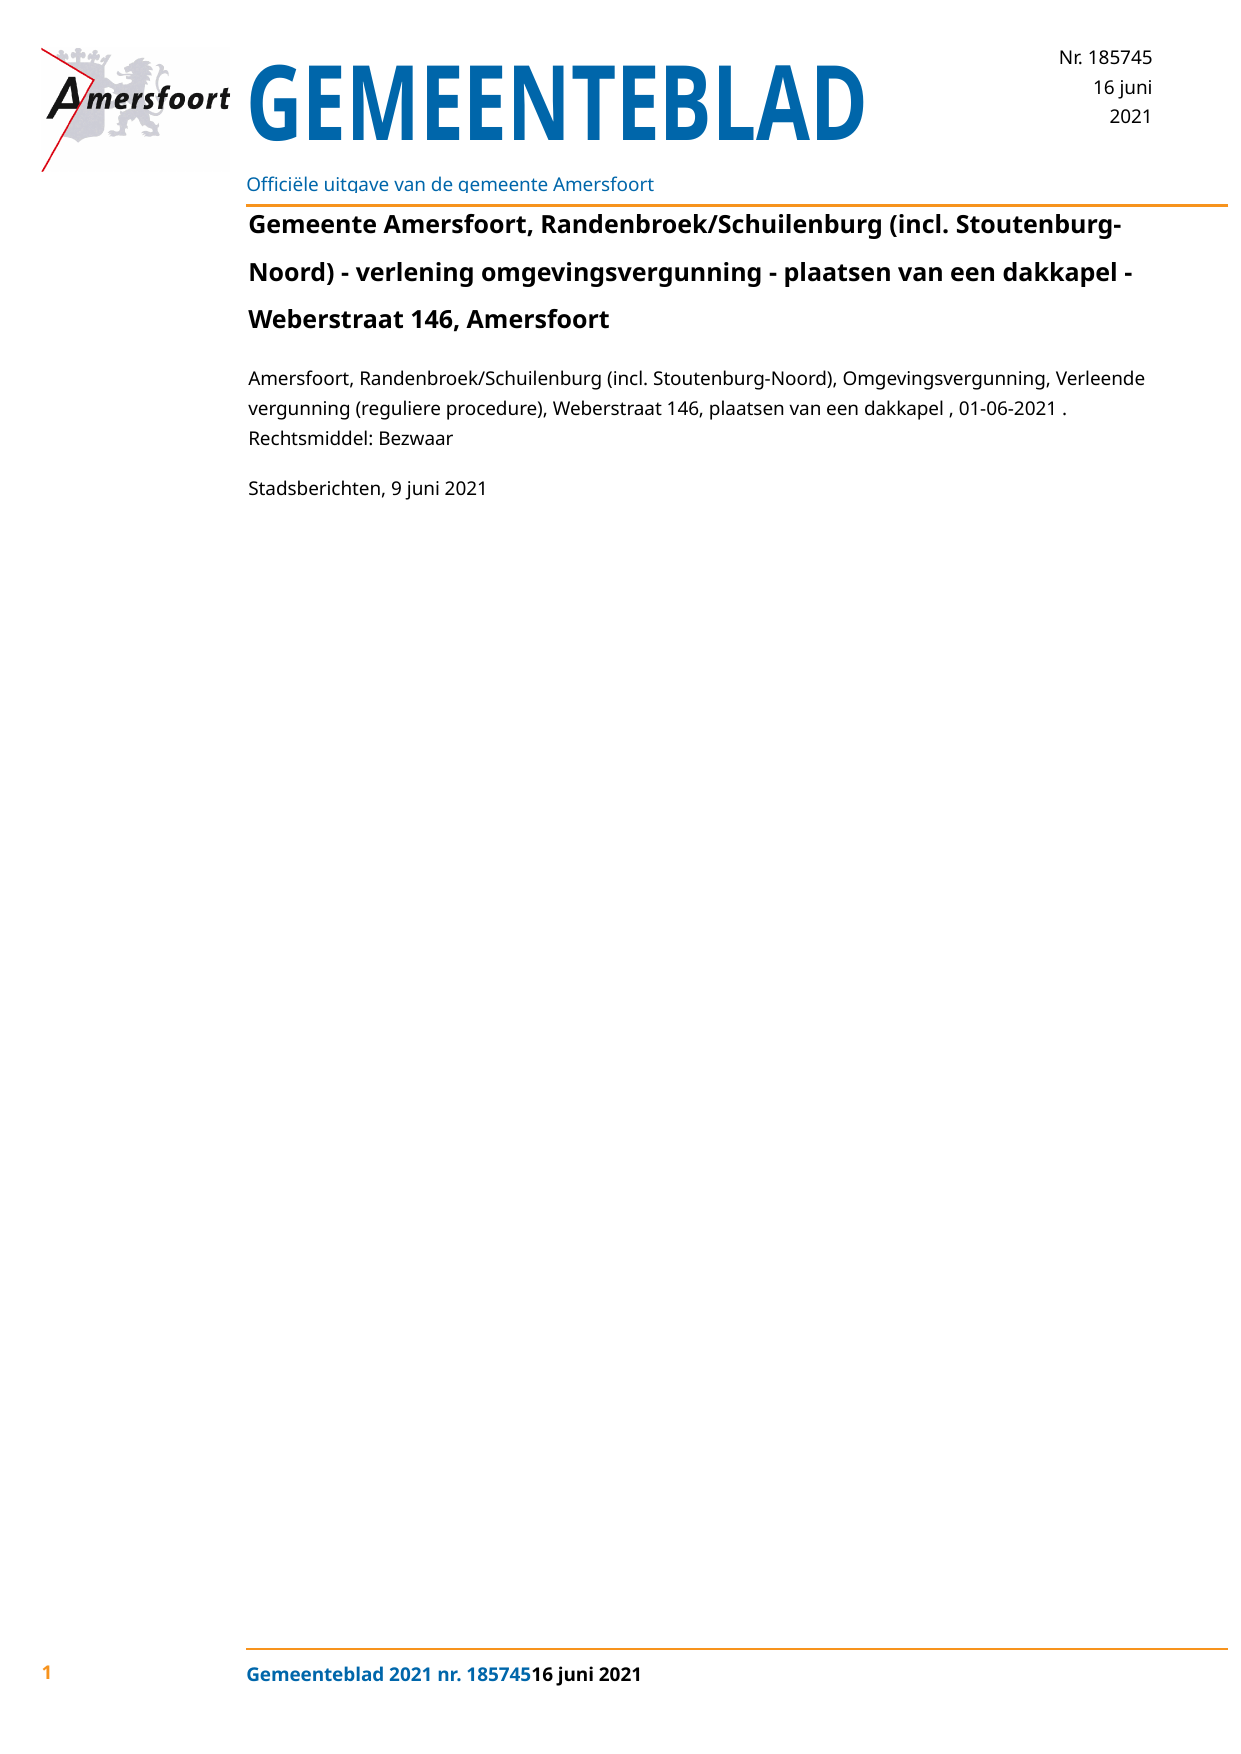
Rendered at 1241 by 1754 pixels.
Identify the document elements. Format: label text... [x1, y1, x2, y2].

text Gemeente Amersfoort, Randenbroek/Schuilenburg (incl. Stoutenburg-Noord) - verlening omgevingsvergunning - plaatsen van een dakkapel - Weberstraat 146, Amersfoort [248, 207, 1152, 336]
text Amersfoort, Randenbroek/Schuilenburg (incl. Stoutenburg-Noord), Omgevingsvergunning, Verleende vergunning (reguliere procedure), Weberstraat 146, plaatsen van een dakkapel , 01-06-2021 . Rechtsmiddel: Bezwaar [248, 366, 1152, 450]
picture [41, 47, 231, 172]
text Stadsberichten, 9 juni 2021 [248, 475, 1152, 501]
